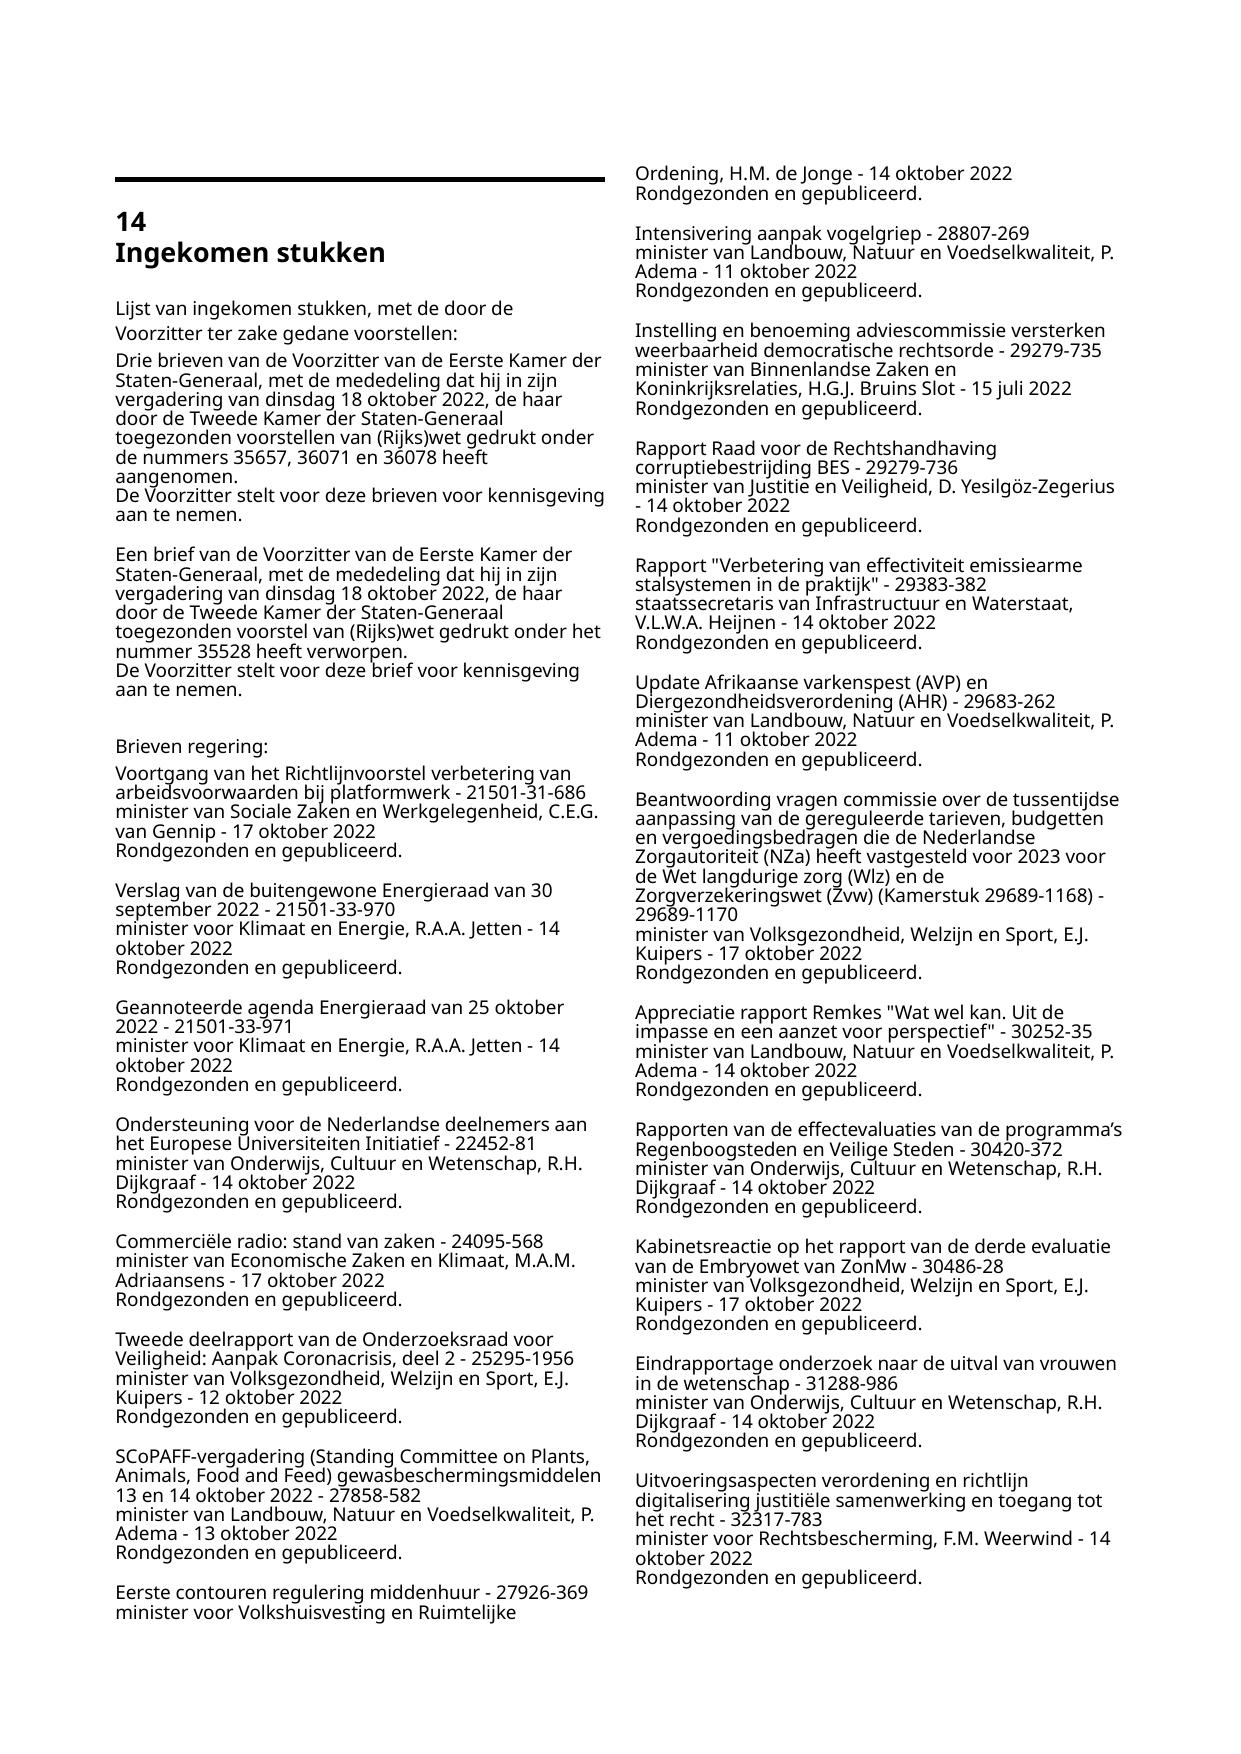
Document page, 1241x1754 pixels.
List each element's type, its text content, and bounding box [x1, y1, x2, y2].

text Rondgezonden en gepubliceerd. [635, 1198, 1125, 1218]
text minister van Volksgezondheid, Welzijn en Sport, E.J. Kuipers - 17 oktober 2022 [635, 1277, 1125, 1315]
text Rondgezonden en gepubliceerd. [635, 399, 1125, 419]
text Rondgezonden en gepubliceerd. [635, 964, 1125, 983]
text Rondgezonden en gepubliceerd. [115, 1193, 605, 1212]
text minister voor Klimaat en Energie, R.A.A. Jetten - 14 oktober 2022 [115, 1037, 605, 1076]
text De Voorzitter stelt voor deze brieven voor kennisgeving aan te nemen. [115, 487, 605, 526]
text Voortgang van het Richtlijnvoorstel verbetering van arbeidsvoorwaarden bij platformwerk - 21501-31-686 [115, 765, 605, 803]
text minister van Onderwijs, Cultuur en Wetenschap, R.H. Dijkgraaf - 14 oktober 2022 [635, 1160, 1125, 1198]
text 14 [115, 203, 605, 239]
text minister voor Klimaat en Energie, R.A.A. Jetten - 14 oktober 2022 [115, 920, 605, 959]
text minister van Landbouw, Natuur en Voedselkwaliteit, P. Adema - 11 oktober 2022 [635, 712, 1125, 751]
text Instelling en benoeming adviescommissie versterken weerbaarheid democratische rechtsorde - 29279-735 [635, 322, 1125, 361]
text Een brief van de Voorzitter van de Eerste Kamer der Staten-Generaal, met de mededeling dat hij in zijn vergadering van dinsdag 18 oktober 2022, de haar door de Tweede Kamer der Staten-Generaal toegezonden voorstel van (Rijks)wet gedrukt onder het nummer 35528 heeft verworpen. [115, 546, 605, 662]
text Geannoteerde agenda Energieraad van 25 oktober 2022 - 21501-33-971 [115, 999, 605, 1037]
text minister van Landbouw, Natuur en Voedselkwaliteit, P. Adema - 11 oktober 2022 [635, 244, 1125, 282]
text minister van Binnenlandse Zaken en Koninkrijksrelaties, H.G.J. Bruins Slot - 15 juli 2022 [635, 361, 1125, 399]
text Tweede deelrapport van de Onderzoeksraad voor Veiligheid: Aanpak Coronacrisis, deel 2 - 25295-1956 [115, 1331, 605, 1369]
text Rondgezonden en gepubliceerd. [635, 282, 1125, 302]
text SCoPAFF-vergadering (Standing Committee on Plants, Animals, Food and Feed) gewasbeschermingsmiddelen 13 en 14 oktober 2022 - 27858-582 [115, 1448, 605, 1506]
text minister van Economische Zaken en Klimaat, M.A.M. Adriaansens - 17 oktober 2022 [115, 1252, 605, 1291]
text minister voor Volkshuisvesting en Ruimtelijke [115, 1604, 605, 1623]
text Beantwoording vragen commissie over de tussentijdse aanpassing van de gereguleerde tarieven, budgetten en vergoedingsbedragen die de Nederlandse Zorgautoriteit (NZa) heeft vastgesteld voor 2023 voor de Wet langdurige zorg (Wlz) en de Zorgverzekeringswet (Zvw) (Kamerstuk 29689-1168) - 29689-1170 [635, 791, 1125, 926]
text Rondgezonden en gepubliceerd. [635, 1569, 1125, 1588]
text minister van Onderwijs, Cultuur en Wetenschap, R.H. Dijkgraaf - 14 oktober 2022 [115, 1154, 605, 1193]
text Rondgezonden en gepubliceerd. [635, 184, 1125, 204]
text Ingekomen stukken [115, 239, 605, 283]
text staatssecretaris van Infrastructuur en Waterstaat, V.L.W.A. Heijnen - 14 oktober 2022 [635, 595, 1125, 634]
text Kabinetsreactie op het rapport van de derde evaluatie van de Embryowet van ZonMw - 30486-28 [635, 1238, 1125, 1277]
text Eindrapportage onderzoek naar de uitval van vrouwen in de wetenschap - 31288-986 [635, 1355, 1125, 1394]
text Lijst van ingekomen stukken, met de door de Voorzitter ter zake gedane voorstellen: [115, 295, 605, 346]
text Rondgezonden en gepubliceerd. [635, 751, 1125, 770]
text Intensivering aanpak vogelgriep - 28807-269 [635, 224, 1125, 244]
text Rondgezonden en gepubliceerd. [115, 1076, 605, 1095]
text minister van Volksgezondheid, Welzijn en Sport, E.J. Kuipers - 12 oktober 2022 [115, 1369, 605, 1408]
text Rapport Raad voor de Rechtshandhaving corruptiebestrijding BES - 29279-736 [635, 439, 1125, 478]
text Drie brieven van de Voorzitter van de Eerste Kamer der Staten-Generaal, met de mededeling dat hij in zijn vergadering van dinsdag 18 oktober 2022, de haar door de Tweede Kamer der Staten-Generaal toegezonden voorstellen van (Rijks)wet gedrukt onder de nummers 35657, 36071 en 36078 heeft aangenomen. [115, 352, 605, 487]
text minister van Sociale Zaken en Werkgelegenheid, C.E.G. van Gennip - 17 oktober 2022 [115, 803, 605, 842]
text minister van Onderwijs, Cultuur en Wetenschap, R.H. Dijkgraaf - 14 oktober 2022 [635, 1394, 1125, 1432]
text Rondgezonden en gepubliceerd. [115, 959, 605, 978]
text Rondgezonden en gepubliceerd. [635, 1081, 1125, 1101]
text Rondgezonden en gepubliceerd. [635, 1315, 1125, 1335]
text Eerste contouren regulering middenhuur - 27926-369 [115, 1584, 605, 1604]
text Rondgezonden en gepubliceerd. [635, 1432, 1125, 1452]
text Rondgezonden en gepubliceerd. [115, 1408, 605, 1427]
text minister voor Rechtsbescherming, F.M. Weerwind - 14 oktober 2022 [635, 1530, 1125, 1569]
text minister van Volksgezondheid, Welzijn en Sport, E.J. Kuipers - 17 oktober 2022 [635, 926, 1125, 964]
text minister van Landbouw, Natuur en Voedselkwaliteit, P. Adema - 13 oktober 2022 [115, 1506, 605, 1544]
text Ondersteuning voor de Nederlandse deelnemers aan het Europese Universiteiten Initiatief - 22452-81 [115, 1116, 605, 1154]
text De Voorzitter stelt voor deze brief voor kennisgeving aan te nemen. [115, 662, 605, 701]
text Appreciatie rapport Remkes "Wat wel kan. Uit de impasse en een aanzet voor perspectief" - 30252-35 [635, 1004, 1125, 1043]
text Rondgezonden en gepubliceerd. [635, 517, 1125, 536]
text minister van Justitie en Veiligheid, D. Yesilgöz-Zegerius - 14 oktober 2022 [635, 478, 1125, 517]
text Rondgezonden en gepubliceerd. [635, 634, 1125, 653]
text Verslag van de buitengewone Energieraad van 30 september 2022 - 21501-33-970 [115, 882, 605, 920]
text Rondgezonden en gepubliceerd. [115, 1291, 605, 1310]
text Update Afrikaanse varkenspest (AVP) en Diergezondheidsverordening (AHR) - 29683-262 [635, 674, 1125, 712]
text Commerciële radio: stand van zaken - 24095-568 [115, 1233, 605, 1252]
text minister van Landbouw, Natuur en Voedselkwaliteit, P. Adema - 14 oktober 2022 [635, 1043, 1125, 1081]
text Rapporten van de effectevaluaties van de programma’s Regenboogsteden en Veilige Steden - 30420-372 [635, 1121, 1125, 1160]
text Rondgezonden en gepubliceerd. [115, 1544, 605, 1564]
text Rondgezonden en gepubliceerd. [115, 842, 605, 861]
text Uitvoeringsaspecten verordening en richtlijn digitalisering justitiële samenwerking en toegang tot het recht - 32317-783 [635, 1472, 1125, 1530]
text Ordening, H.M. de Jonge - 14 oktober 2022 [635, 165, 1125, 184]
text Rapport "Verbetering van effectiviteit emissiearme stalsystemen in de praktijk" - 29383-382 [635, 557, 1125, 595]
text Brieven regering: [115, 733, 605, 759]
